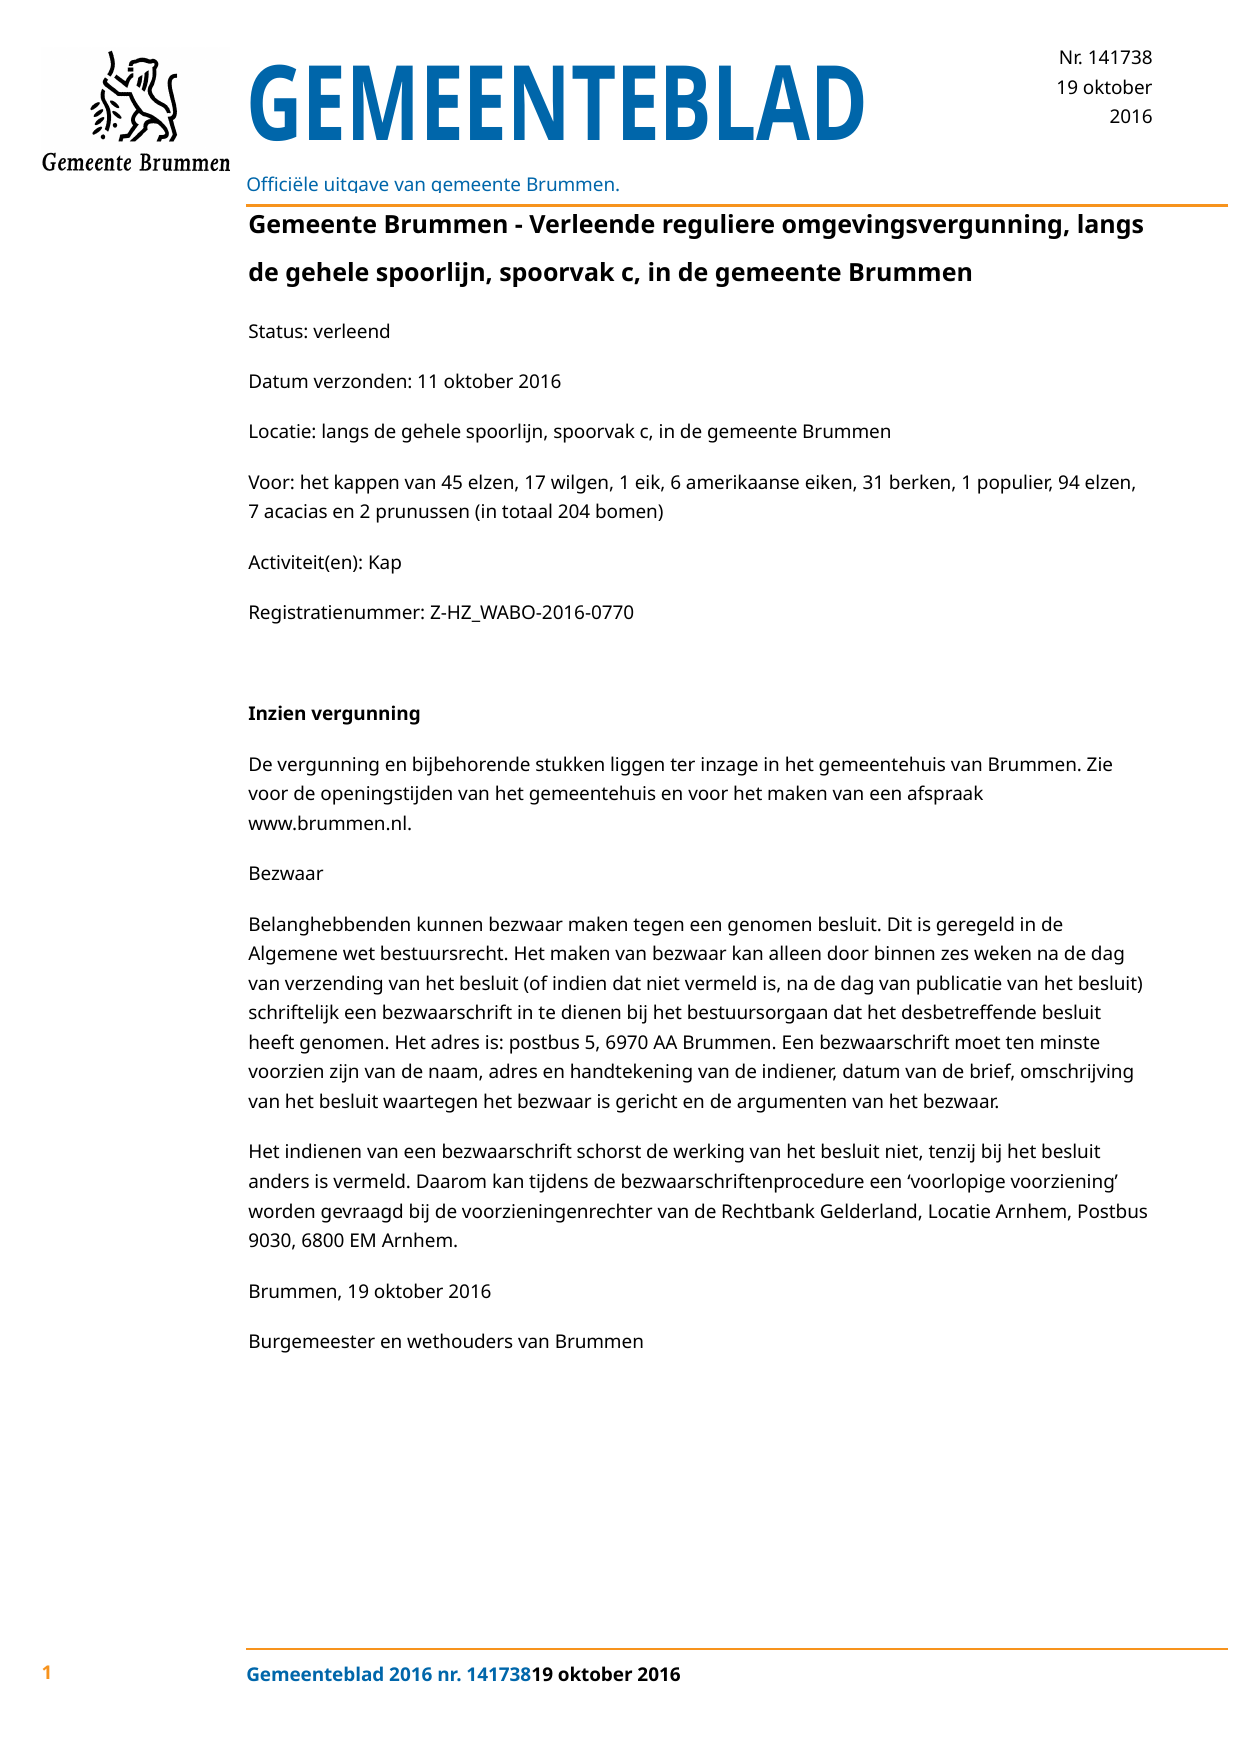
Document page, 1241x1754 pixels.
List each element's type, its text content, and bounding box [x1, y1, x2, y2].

text Burgemeester en wethouders van Brummen [248, 1328, 1152, 1354]
text Inzien vergunning [248, 700, 1152, 726]
text De vergunning en bijbehorende stukken liggen ter inzage in het gemeentehuis van Brummen. Zie voor de openingstijden van het gemeentehuis en voor het maken van een afspraak www.brummen.nl. [248, 751, 1152, 836]
text Bezwaar [248, 860, 1152, 886]
text Voor: het kappen van 45 elzen, 17 wilgen, 1 eik, 6 amerikaanse eiken, 31 berken, 1 populier, 94 elzen, 7 acacias en 2 prunussen (in totaal 204 bomen) [248, 469, 1152, 524]
text Activiteit(en): Kap [248, 549, 1152, 575]
text Belanghebbenden kunnen bezwaar maken tegen een genomen besluit. Dit is geregeld in de Algemene wet bestuursrecht. Het maken van bezwaar kan alleen door binnen zes weken na de dag van verzending van het besluit (of indien dat niet vermeld is, na de dag van publicatie van het besluit) schriftelijk een bezwaarschrift in te dienen bij het bestuursorgaan dat het desbetreffende besluit heeft genomen. Het adres is: postbus 5, 6970 AA Brummen. Een bezwaarschrift moet ten minste voorzien zijn van de naam, adres en handtekening van de indiener, datum van de brief, omschrijving van het besluit waartegen het bezwaar is gericht en de argumenten van het bezwaar. [248, 911, 1152, 1114]
picture [41, 47, 231, 172]
text Brummen, 19 oktober 2016 [248, 1278, 1152, 1304]
text Datum verzonden: 11 oktober 2016 [248, 368, 1152, 394]
text Registratienummer: Z-HZ_WABO-2016-0770 [248, 599, 1152, 625]
text Status: verleend [248, 318, 1152, 344]
text Het indienen van een bezwaarschrift schorst de werking van het besluit niet, tenzij bij het besluit anders is vermeld. Daarom kan tijdens de bezwaarschriftenprocedure een ‘voorlopige voorziening’ worden gevraagd bij de voorzieningenrechter van de Rechtbank Gelderland, Locatie Arnhem, Postbus 9030, 6800 EM Arnhem. [248, 1139, 1152, 1253]
text Gemeente Brummen - Verleende reguliere omgevingsvergunning, langs de gehele spoorlijn, spoorvak c, in de gemeente Brummen [248, 207, 1152, 288]
text Locatie: langs de gehele spoorlijn, spoorvak c, in de gemeente Brummen [248, 419, 1152, 444]
